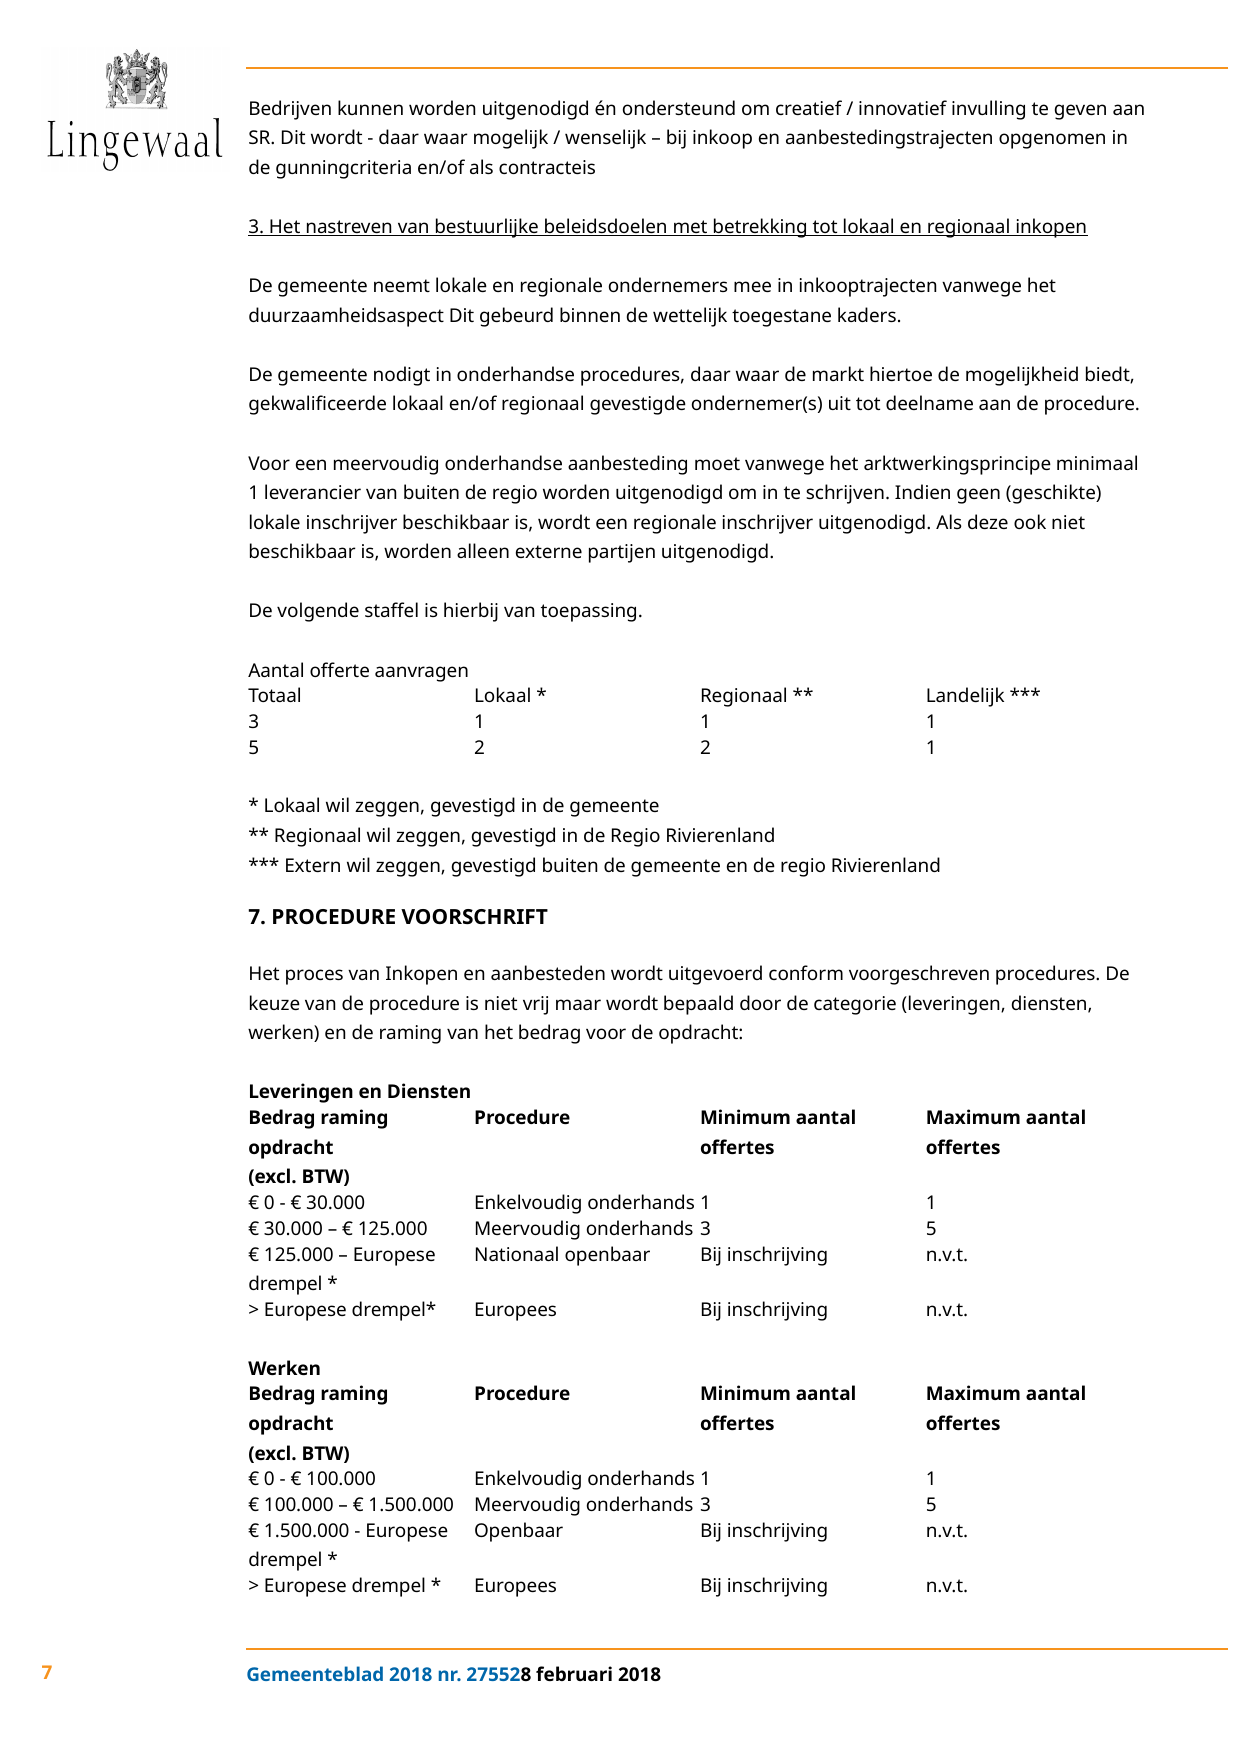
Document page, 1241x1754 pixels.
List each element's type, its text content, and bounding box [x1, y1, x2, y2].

table_cell > Europese drempel * [248, 1572, 474, 1598]
table_cell 3 [700, 1215, 926, 1241]
text 7. PROCEDURE VOORSCHRIFT [248, 902, 1152, 931]
table_cell Minimum aantal offertes [700, 1381, 926, 1465]
table_cell 5 [926, 1215, 1152, 1241]
text ** Regionaal wil zeggen, gevestigd in de Regio Rivierenland [248, 822, 1152, 848]
text De gemeente neemt lokale en regionale ondernemers mee in inkooptrajecten vanwege het duurzaamheidsaspect Dit gebeurd binnen de wettelijk toegestane kaders. [248, 272, 1152, 328]
table_cell Bedrag raming opdracht (excl. BTW) [248, 1381, 474, 1465]
table_cell n.v.t. [926, 1572, 1152, 1598]
table_cell 1 [926, 1465, 1152, 1491]
table_cell Landelijk *** [926, 683, 1152, 708]
table_cell Procedure [474, 1381, 700, 1465]
table_cell 1 [700, 1465, 926, 1491]
text * Lokaal wil zeggen, gevestigd in de gemeente [248, 793, 1152, 818]
text De gemeente nodigt in onderhandse procedures, daar waar de markt hiertoe de mogelijkheid biedt, gekwalificeerde lokaal en/of regionaal gevestigde ondernemer(s) uit tot deelname aan de procedure. [248, 361, 1152, 416]
table_cell 1 [700, 1189, 926, 1215]
table_cell € 1.500.000 - Europese drempel * [248, 1517, 474, 1572]
table_cell 2 [474, 734, 700, 760]
table_cell Bij inschrijving [700, 1572, 926, 1598]
table_cell 1 [474, 709, 700, 734]
table_header Werken [248, 1355, 1152, 1381]
text Het proces van Inkopen en aanbesteden wordt uitgevoerd conform voorgeschreven procedures. De keuze van de procedure is niet vrij maar wordt bepaald door de categorie (leveringen, diensten, werken) en de raming van het bedrag voor de opdracht: [248, 960, 1152, 1045]
table_cell > Europese drempel* [248, 1296, 474, 1322]
picture [41, 47, 231, 172]
table_cell Enkelvoudig onderhands [474, 1189, 700, 1215]
text Bedrijven kunnen worden uitgenodigd én ondersteund om creatief / innovatief invulling te geven aan SR. Dit wordt - daar waar mogelijk / wenselijk – bij inkoop en aanbestedingstrajecten opgenomen in de gunningcriteria en/of als contracteis [248, 95, 1152, 180]
table_cell Openbaar [474, 1517, 700, 1572]
text 3. Het nastreven van bestuurlijke beleidsdoelen met betrekking tot lokaal en regionaal inkopen [248, 213, 1152, 239]
table_cell Europees [474, 1572, 700, 1598]
table_cell Maximum aantal offertes [926, 1381, 1152, 1465]
table_cell 5 [248, 734, 474, 760]
table_header Aantal offerte aanvragen [248, 657, 1152, 683]
table_cell Meervoudig onderhands [474, 1491, 700, 1517]
table_cell € 125.000 – Europese drempel * [248, 1241, 474, 1296]
table_cell Meervoudig onderhands [474, 1215, 700, 1241]
table_cell 2 [700, 734, 926, 760]
table_cell Bij inschrijving [700, 1296, 926, 1322]
table_cell n.v.t. [926, 1241, 1152, 1296]
table_cell Lokaal * [474, 683, 700, 708]
table_cell Bedrag raming opdracht (excl. BTW) [248, 1105, 474, 1189]
table_cell € 30.000 – € 125.000 [248, 1215, 474, 1241]
table_cell 1 [926, 734, 1152, 760]
text Voor een meervoudig onderhandse aanbesteding moet vanwege het arktwerkingsprincipe minimaal 1 leverancier van buiten de regio worden uitgenodigd om in te schrijven. Indien geen (geschikte) lokale inschrijver beschikbaar is, wordt een regionale inschrijver uitgenodigd. Als deze ook niet beschikbaar is, worden alleen externe partijen uitgenodigd. [248, 450, 1152, 564]
table_cell 3 [700, 1491, 926, 1517]
table_cell Bij inschrijving [700, 1517, 926, 1572]
table_cell Regionaal ** [700, 683, 926, 708]
table_cell Europees [474, 1296, 700, 1322]
table_cell 1 [700, 709, 926, 734]
table_cell Minimum aantal offertes [700, 1105, 926, 1189]
table_cell n.v.t. [926, 1296, 1152, 1322]
table_cell 1 [926, 1189, 1152, 1215]
text De volgende staffel is hierbij van toepassing. [248, 598, 1152, 623]
table_cell n.v.t. [926, 1517, 1152, 1572]
table_cell Bij inschrijving [700, 1241, 926, 1296]
table_cell Procedure [474, 1105, 700, 1189]
table_cell € 0 - € 30.000 [248, 1189, 474, 1215]
table_cell Totaal [248, 683, 474, 708]
table_cell 5 [926, 1491, 1152, 1517]
table_cell € 100.000 – € 1.500.000 [248, 1491, 474, 1517]
table_cell € 0 - € 100.000 [248, 1465, 474, 1491]
text *** Extern wil zeggen, gevestigd buiten de gemeente en de regio Rivierenland [248, 852, 1152, 878]
table_cell Maximum aantal offertes [926, 1105, 1152, 1189]
table_cell Enkelvoudig onderhands [474, 1465, 700, 1491]
table_cell 3 [248, 709, 474, 734]
table_cell Nationaal openbaar [474, 1241, 700, 1296]
table_header Leveringen en Diensten [248, 1079, 1152, 1104]
table_cell 1 [926, 709, 1152, 734]
